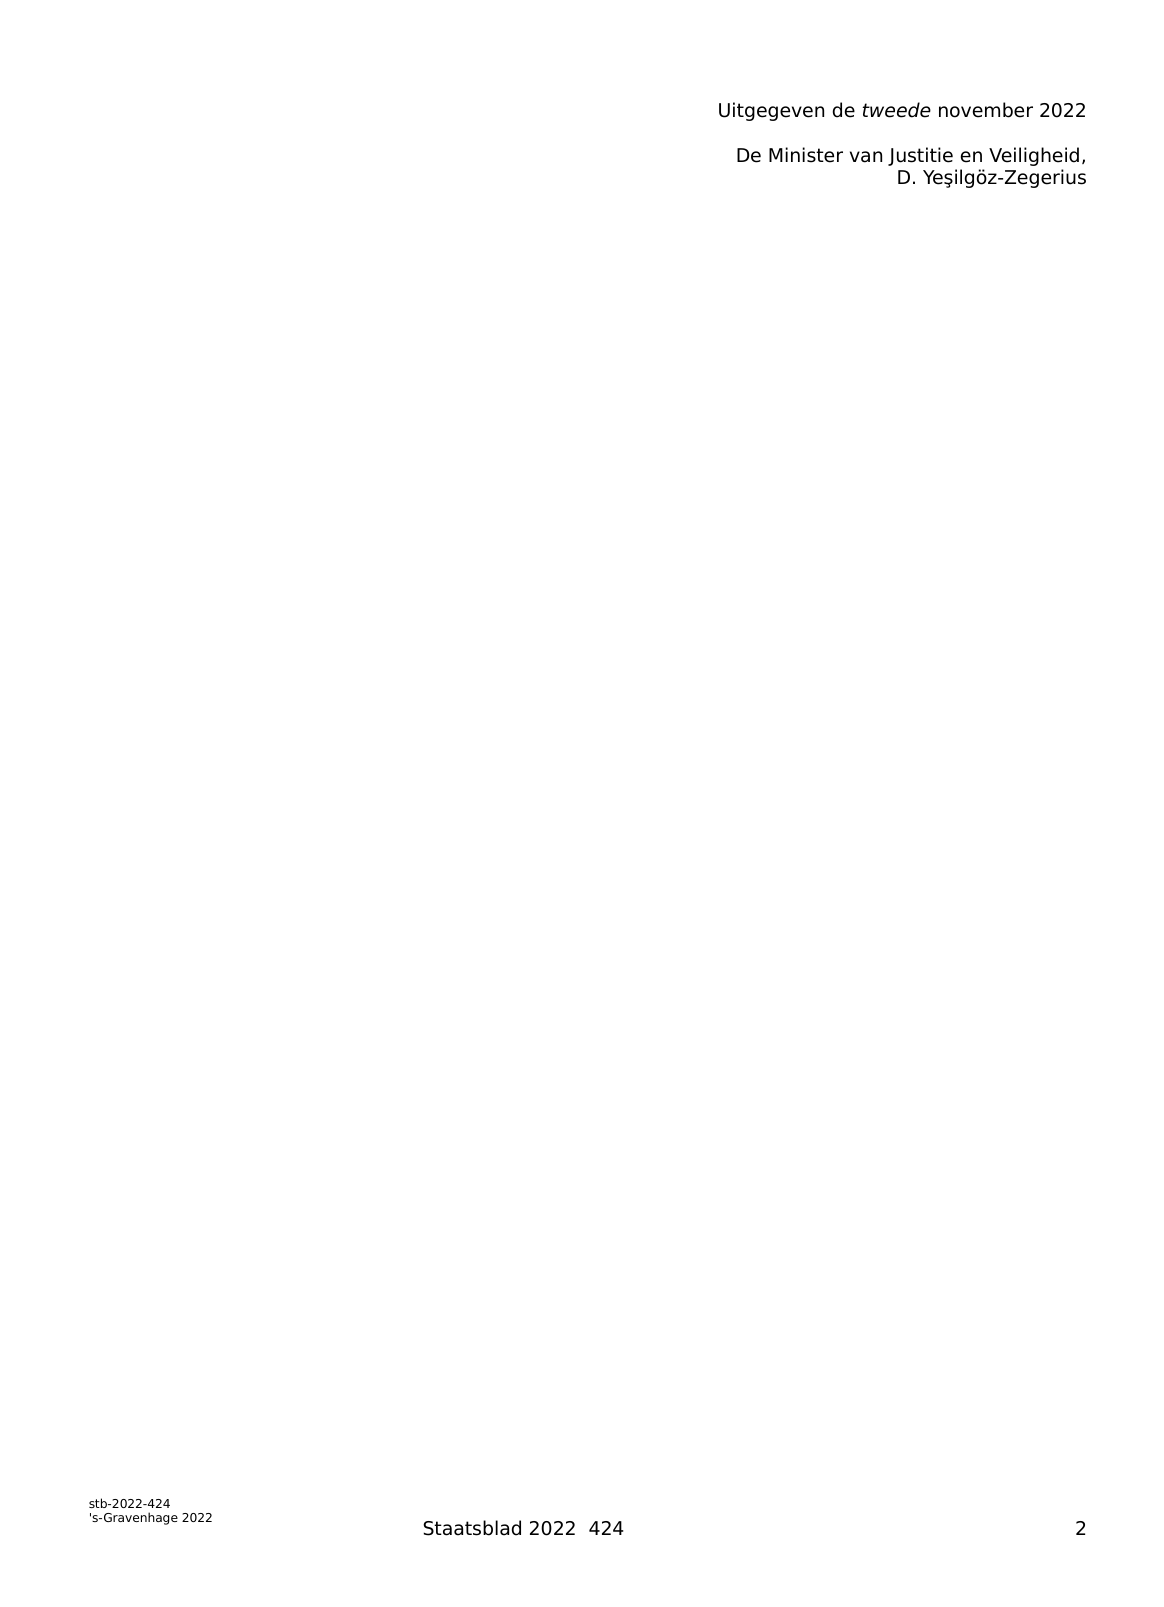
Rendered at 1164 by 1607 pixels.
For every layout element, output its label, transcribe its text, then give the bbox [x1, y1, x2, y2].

text stb-2022-424 [88, 1497, 323, 1511]
text De Minister van Justitie en Veiligheid, D. Yeşilgöz-Zegerius [422, 144, 1087, 188]
text 's-Gravenhage 2022 [88, 1511, 323, 1525]
text Uitgegeven de tweede november 2022 [422, 100, 1087, 122]
